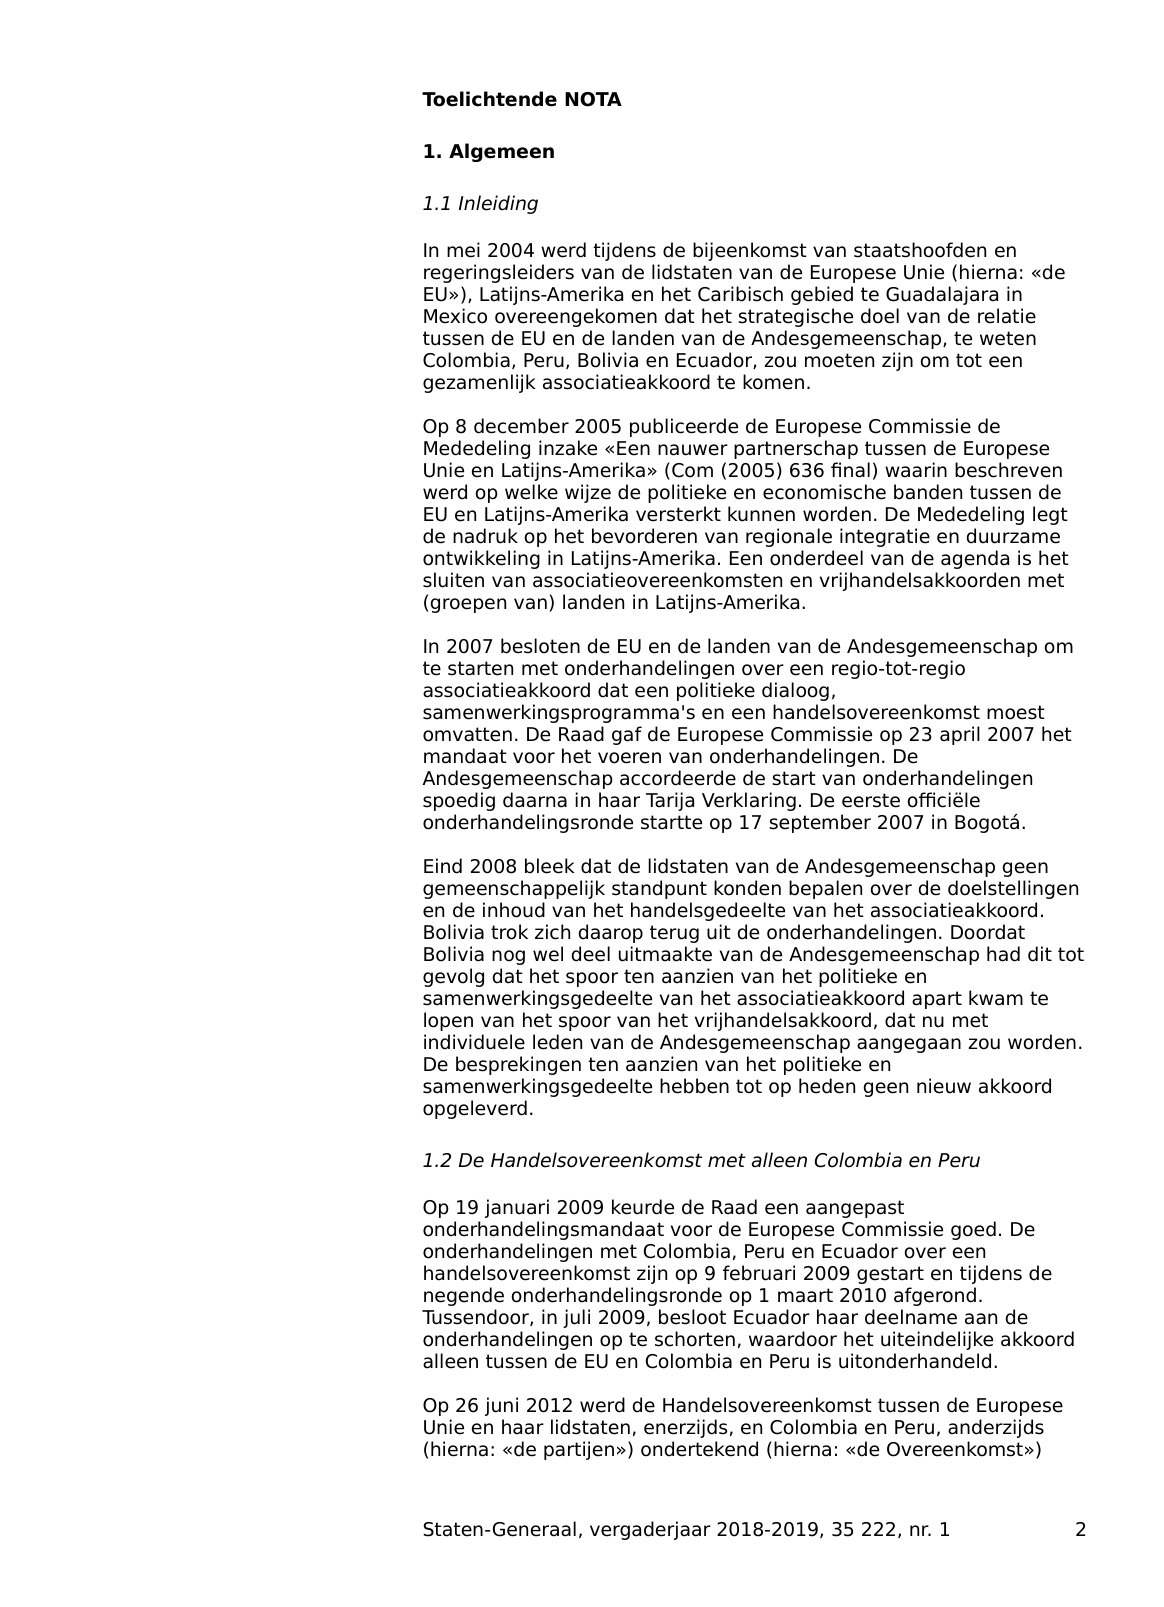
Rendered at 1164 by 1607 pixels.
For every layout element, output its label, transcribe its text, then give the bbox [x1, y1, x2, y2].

text In mei 2004 werd tijdens de bijeenkomst van staatshoofden en regeringsleiders van de lidstaten van de Europese Unie (hierna: «de EU»), Latijns-Amerika en het Caribisch gebied te Guadalajara in Mexico overeengekomen dat het strategische doel van de relatie tussen de EU en de landen van de Andesgemeenschap, te weten Colombia, Peru, Bolivia en Ecuador, zou moeten zijn om tot een gezamenlijk associatieakkoord te komen. [422, 240, 1087, 394]
subtitle 1. Algemeen [422, 141, 1087, 163]
text Eind 2008 bleek dat de lidstaten van de Andesgemeenschap geen gemeenschappelijk standpunt konden bepalen over de doelstellingen en de inhoud van het handelsgedeelte van het associatieakkoord. Bolivia trok zich daarop terug uit de onderhandelingen. Doordat Bolivia nog wel deel uitmaakte van de Andesgemeenschap had dit tot gevolg dat het spoor ten aanzien van het politieke en samenwerkingsgedeelte van het associatieakkoord apart kwam te lopen van het spoor van het vrijhandelsakkoord, dat nu met individuele leden van de Andesgemeenschap aangegaan zou worden. De besprekingen ten aanzien van het politieke en samenwerkingsgedeelte hebben tot op heden geen nieuw akkoord opgeleverd. [422, 856, 1087, 1120]
subtitle 1.1 Inleiding [422, 193, 1087, 215]
text Op 8 december 2005 publiceerde de Europese Commissie de Mededeling inzake «Een nauwer partnerschap tussen de Europese Unie en Latijns-Amerika» (Com (2005) 636 final) waarin beschreven werd op welke wijze de politieke en economische banden tussen de EU en Latijns-Amerika versterkt kunnen worden. De Mededeling legt de nadruk op het bevorderen van regionale integratie en duurzame ontwikkeling in Latijns-Amerika. Een onderdeel van de agenda is het sluiten van associatieovereenkomsten en vrijhandelsakkoorden met (groepen van) landen in Latijns-Amerika. [422, 416, 1087, 614]
text Op 19 januari 2009 keurde de Raad een aangepast onderhandelingsmandaat voor de Europese Commissie goed. De onderhandelingen met Colombia, Peru en Ecuador over een handelsovereenkomst zijn op 9 februari 2009 gestart en tijdens de negende onderhandelingsronde op 1 maart 2010 afgerond. Tussendoor, in juli 2009, besloot Ecuador haar deelname aan de onderhandelingen op te schorten, waardoor het uiteindelijke akkoord alleen tussen de EU en Colombia en Peru is uitonderhandeld. [422, 1197, 1087, 1373]
text Op 26 juni 2012 werd de Handelsovereenkomst tussen de Europese Unie en haar lidstaten, enerzijds, en Colombia en Peru, anderzijds (hierna: «de partijen») ondertekend (hierna: «de Overeenkomst») [422, 1395, 1087, 1461]
text In 2007 besloten de EU en de landen van de Andesgemeenschap om te starten met onderhandelingen over een regio-tot-regio associatieakkoord dat een politieke dialoog, samenwerkingsprogramma's en een handelsovereenkomst moest omvatten. De Raad gaf de Europese Commissie op 23 april 2007 het mandaat voor het voeren van onderhandelingen. De Andesgemeenschap accordeerde de start van onderhandelingen spoedig daarna in haar Tarija Verklaring. De eerste officiële onderhandelingsronde startte op 17 september 2007 in Bogotá. [422, 636, 1087, 834]
subtitle 1.2 De Handelsovereenkomst met alleen Colombia en Peru [422, 1150, 1087, 1172]
subtitle Toelichtende NOTA [422, 89, 1087, 111]
